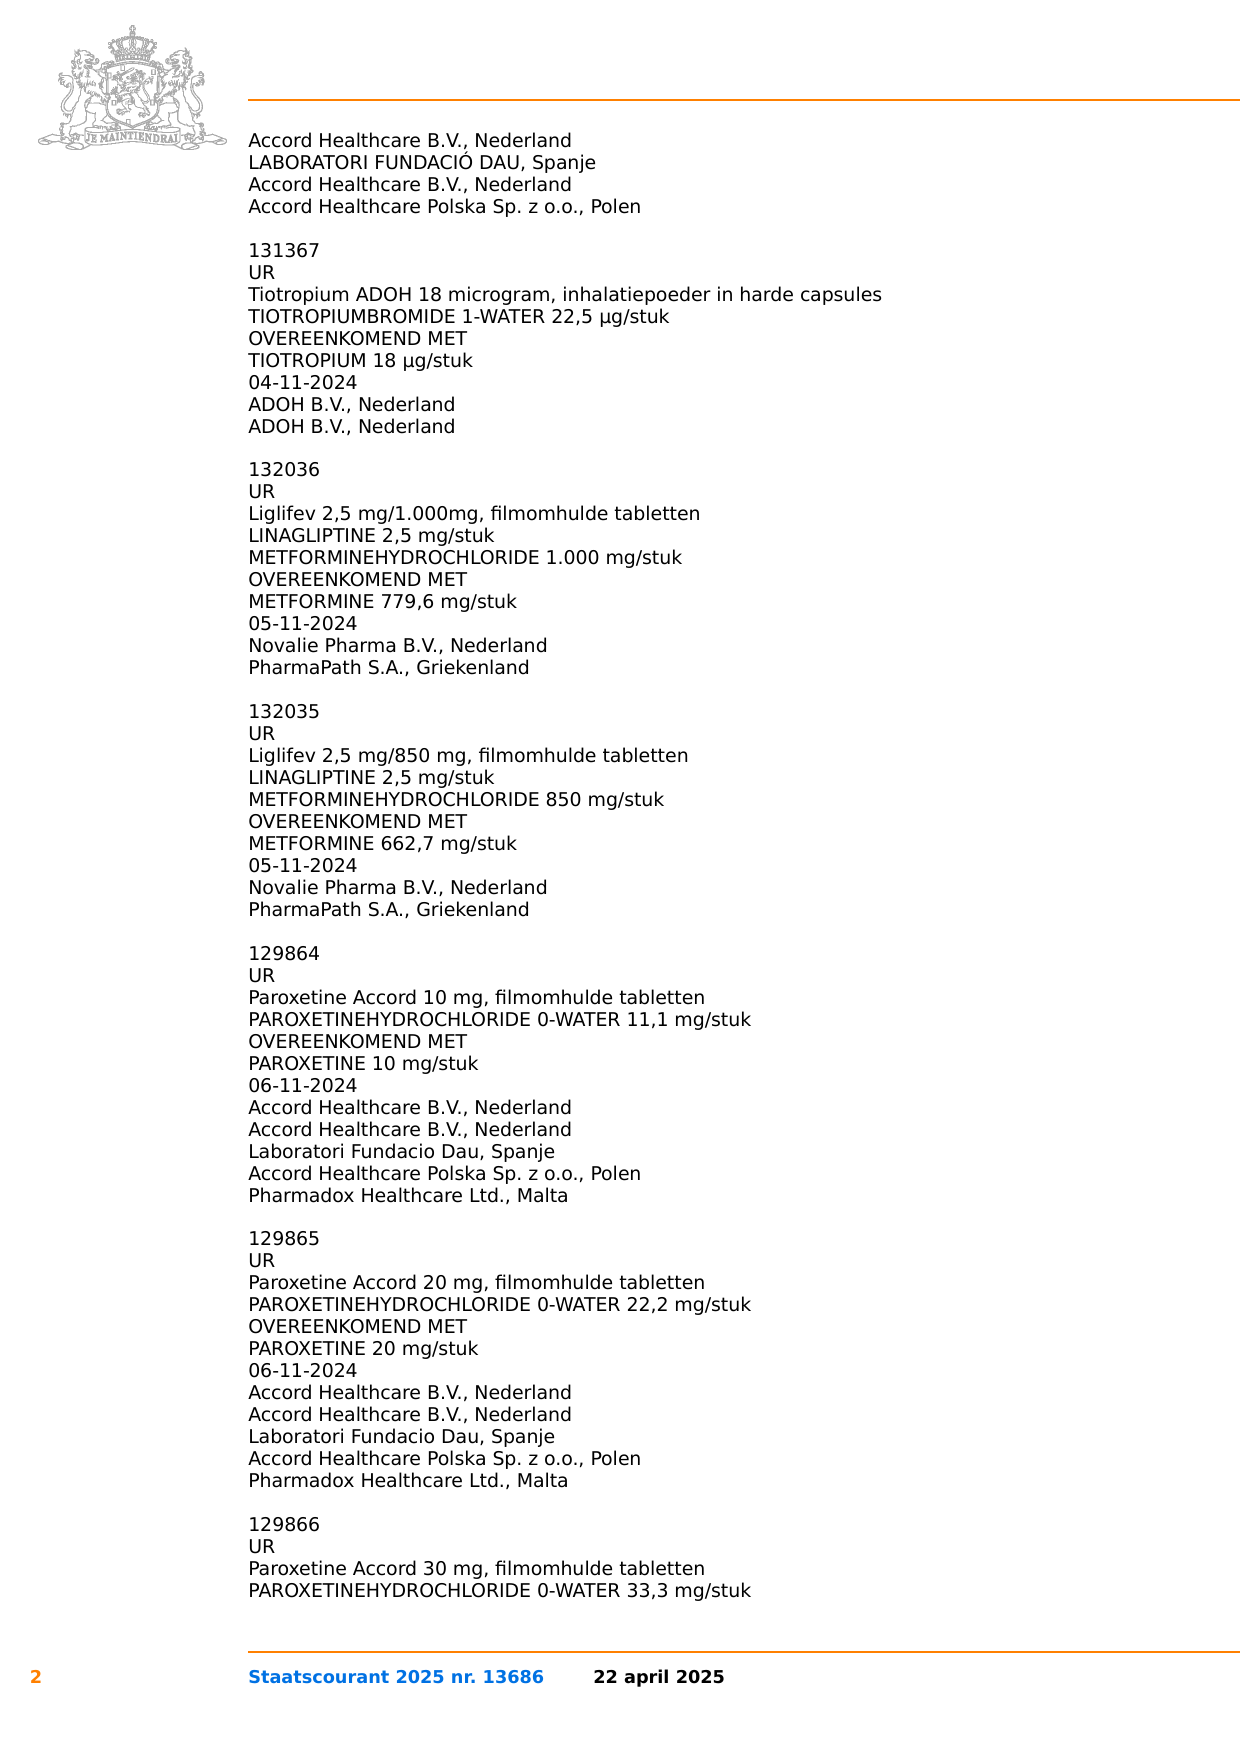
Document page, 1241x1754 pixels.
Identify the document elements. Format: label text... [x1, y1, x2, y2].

text Pharmadox Healthcare Ltd., Malta [248, 1470, 1163, 1492]
text Accord Healthcare B.V., Nederland [248, 174, 1163, 196]
text 129865 [248, 1228, 1163, 1250]
text 05-11-2024 [248, 855, 1163, 877]
text LINAGLIPTINE 2,5 mg/stuk [248, 767, 1163, 789]
text METFORMINE 779,6 mg/stuk [248, 591, 1163, 613]
text Novalie Pharma B.V., Nederland [248, 877, 1163, 899]
text UR [248, 481, 1163, 503]
text PharmaPath S.A., Griekenland [248, 657, 1163, 679]
text Accord Healthcare B.V., Nederland [248, 1097, 1163, 1118]
text Paroxetine Accord 30 mg, filmomhulde tabletten [248, 1558, 1163, 1580]
text PAROXETINEHYDROCHLORIDE 0-WATER 33,3 mg/stuk [248, 1580, 1163, 1602]
text Accord Healthcare B.V., Nederland [248, 130, 1163, 152]
text 129864 [248, 943, 1163, 965]
text METFORMINEHYDROCHLORIDE 850 mg/stuk [248, 789, 1163, 811]
text ADOH B.V., Nederland [248, 416, 1163, 437]
text PAROXETINEHYDROCHLORIDE 0-WATER 11,1 mg/stuk [248, 1009, 1163, 1031]
text OVEREENKOMEND MET [248, 811, 1163, 833]
text UR [248, 262, 1163, 284]
text Laboratori Fundacio Dau, Spanje [248, 1426, 1163, 1448]
text PAROXETINEHYDROCHLORIDE 0-WATER 22,2 mg/stuk [248, 1294, 1163, 1316]
text METFORMINEHYDROCHLORIDE 1.000 mg/stuk [248, 547, 1163, 569]
text Laboratori Fundacio Dau, Spanje [248, 1141, 1163, 1162]
text ADOH B.V., Nederland [248, 393, 1163, 416]
text OVEREENKOMEND MET [248, 328, 1163, 349]
text Accord Healthcare B.V., Nederland [248, 1382, 1163, 1404]
text Paroxetine Accord 20 mg, filmomhulde tabletten [248, 1272, 1163, 1294]
text Accord Healthcare Polska Sp. z o.o., Polen [248, 1162, 1163, 1184]
text 132036 [248, 459, 1163, 481]
text UR [248, 1536, 1163, 1558]
text 132035 [248, 701, 1163, 723]
text Liglifev 2,5 mg/850 mg, filmomhulde tabletten [248, 745, 1163, 767]
text Accord Healthcare B.V., Nederland [248, 1404, 1163, 1426]
text LABORATORI FUNDACIÓ DAU, Spanje [248, 152, 1163, 174]
text 129866 [248, 1514, 1163, 1536]
text LINAGLIPTINE 2,5 mg/stuk [248, 525, 1163, 547]
text UR [248, 965, 1163, 987]
text OVEREENKOMEND MET [248, 1316, 1163, 1338]
text 04-11-2024 [248, 372, 1163, 393]
text 06-11-2024 [248, 1074, 1163, 1097]
text TIOTROPIUMBROMIDE 1-WATER 22,5 µg/stuk [248, 306, 1163, 328]
text Paroxetine Accord 10 mg, filmomhulde tabletten [248, 987, 1163, 1009]
picture [38, 25, 227, 150]
text 131367 [248, 240, 1163, 262]
text Accord Healthcare B.V., Nederland [248, 1118, 1163, 1141]
text OVEREENKOMEND MET [248, 1031, 1163, 1053]
text Accord Healthcare Polska Sp. z o.o., Polen [248, 196, 1163, 218]
text UR [248, 1250, 1163, 1272]
text Tiotropium ADOH 18 microgram, inhalatiepoeder in harde capsules [248, 284, 1163, 306]
text METFORMINE 662,7 mg/stuk [248, 833, 1163, 855]
text Novalie Pharma B.V., Nederland [248, 635, 1163, 657]
text OVEREENKOMEND MET [248, 569, 1163, 591]
text PAROXETINE 10 mg/stuk [248, 1053, 1163, 1074]
text UR [248, 723, 1163, 745]
text 05-11-2024 [248, 613, 1163, 635]
text PAROXETINE 20 mg/stuk [248, 1338, 1163, 1360]
text TIOTROPIUM 18 µg/stuk [248, 349, 1163, 372]
text 06-11-2024 [248, 1360, 1163, 1382]
text Accord Healthcare Polska Sp. z o.o., Polen [248, 1448, 1163, 1470]
text Liglifev 2,5 mg/1.000mg, filmomhulde tabletten [248, 503, 1163, 525]
text PharmaPath S.A., Griekenland [248, 899, 1163, 921]
text Pharmadox Healthcare Ltd., Malta [248, 1184, 1163, 1206]
